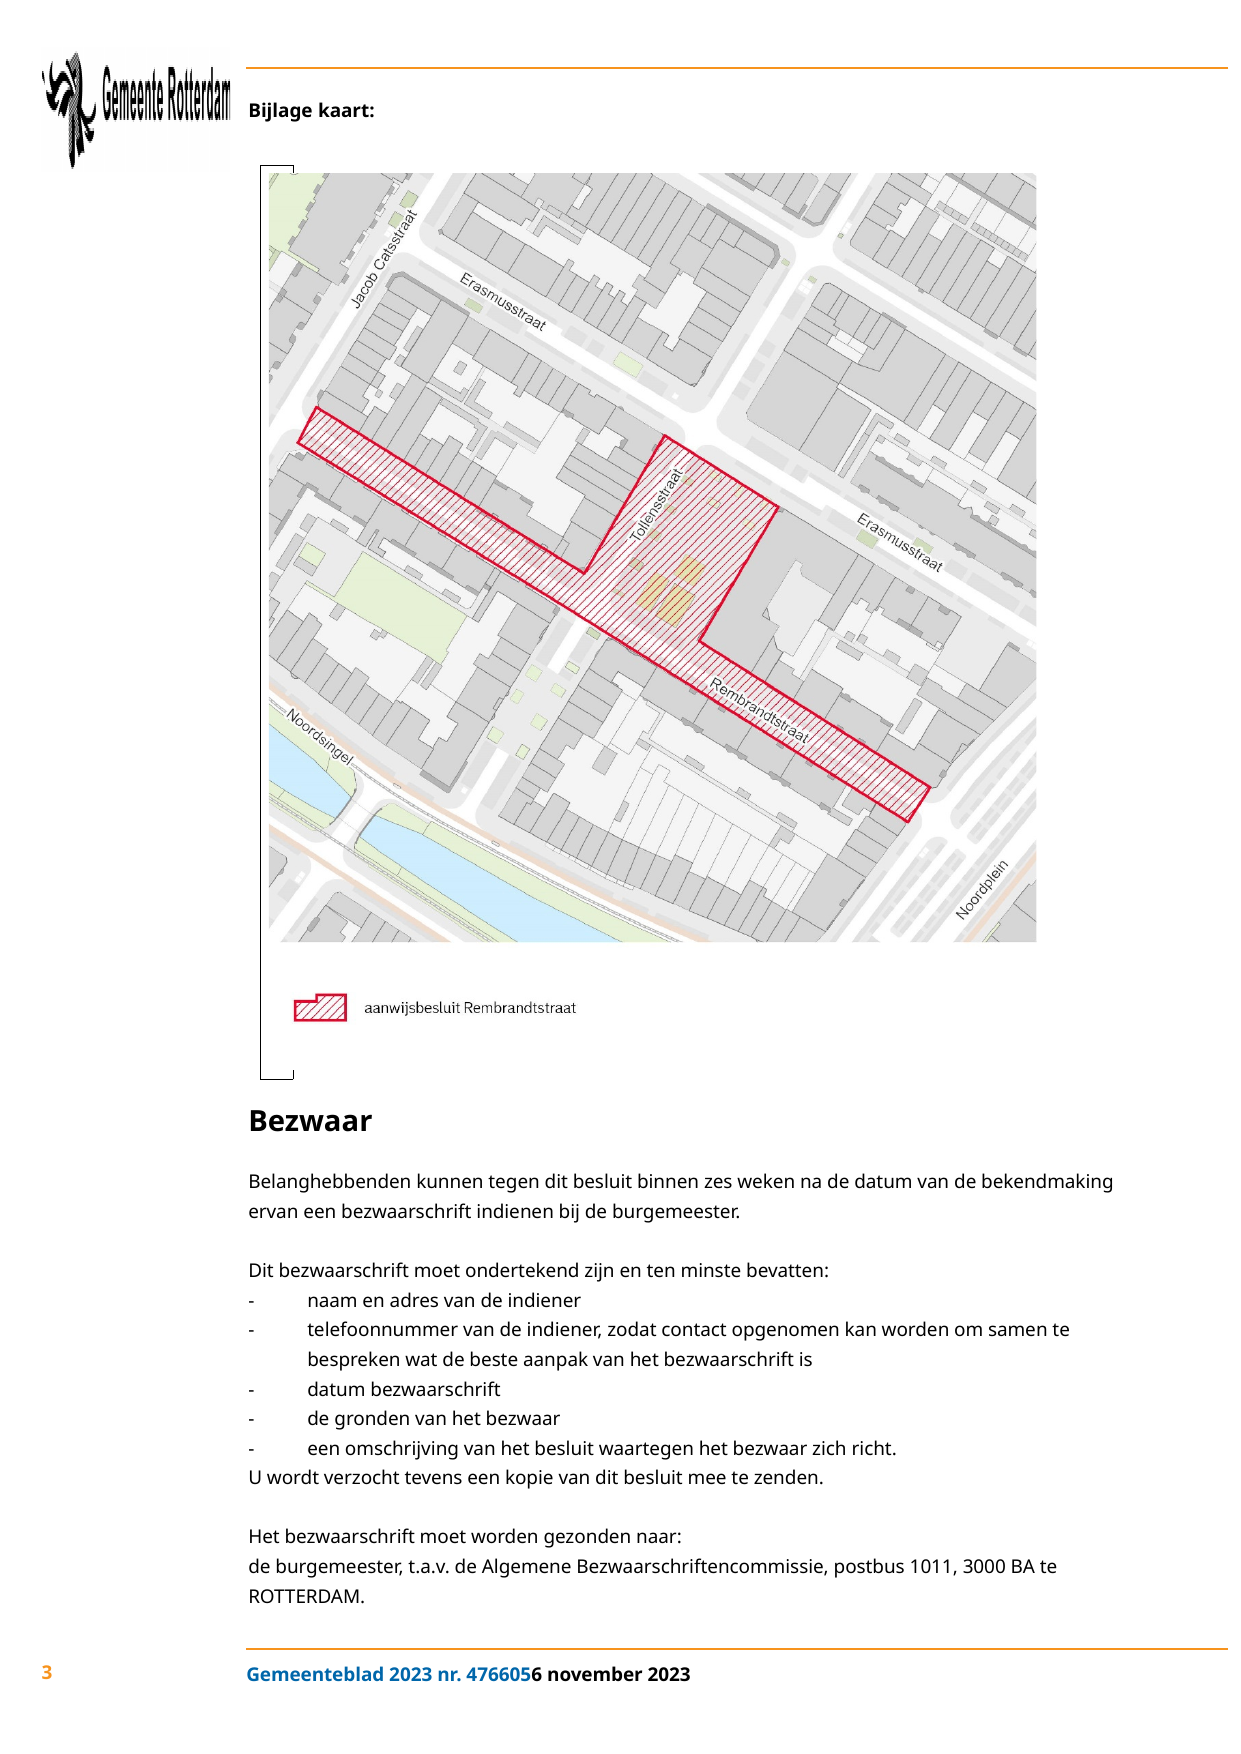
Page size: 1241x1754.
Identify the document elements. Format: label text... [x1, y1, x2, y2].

picture [268, 173, 1037, 1070]
list telefoonnummer van de indiener, zodat contact opgenomen kan worden om samen te bespreken wat de beste aanpak van het bezwaarschrift is [248, 1317, 1152, 1372]
picture [41, 47, 231, 172]
text de burgemeester, t.a.v. de Algemene Bezwaarschriftencommissie, postbus 1011, 3000 BA te ROTTERDAM. [248, 1553, 1152, 1609]
list naam en adres van de indiener [248, 1287, 1152, 1313]
text Dit bezwaarschrift moet ondertekend zijn en ten minste bevatten: [248, 1257, 1152, 1283]
text Bijlage kaart: [248, 95, 1152, 123]
text Het bezwaarschrift moet worden gezonden naar: [248, 1524, 1152, 1549]
list de gronden van het bezwaar [248, 1405, 1152, 1431]
text Bezwaar [248, 1100, 1152, 1139]
list datum bezwaarschrift [248, 1376, 1152, 1402]
text U wordt verzocht tevens een kopie van dit besluit mee te zenden. [248, 1464, 1152, 1490]
text Belanghebbenden kunnen tegen dit besluit binnen zes weken na de datum van de bekendmaking ervan een bezwaarschrift indienen bij de burgemeester. [248, 1169, 1152, 1224]
list een omschrijving van het besluit waartegen het bezwaar zich richt. [248, 1435, 1152, 1461]
